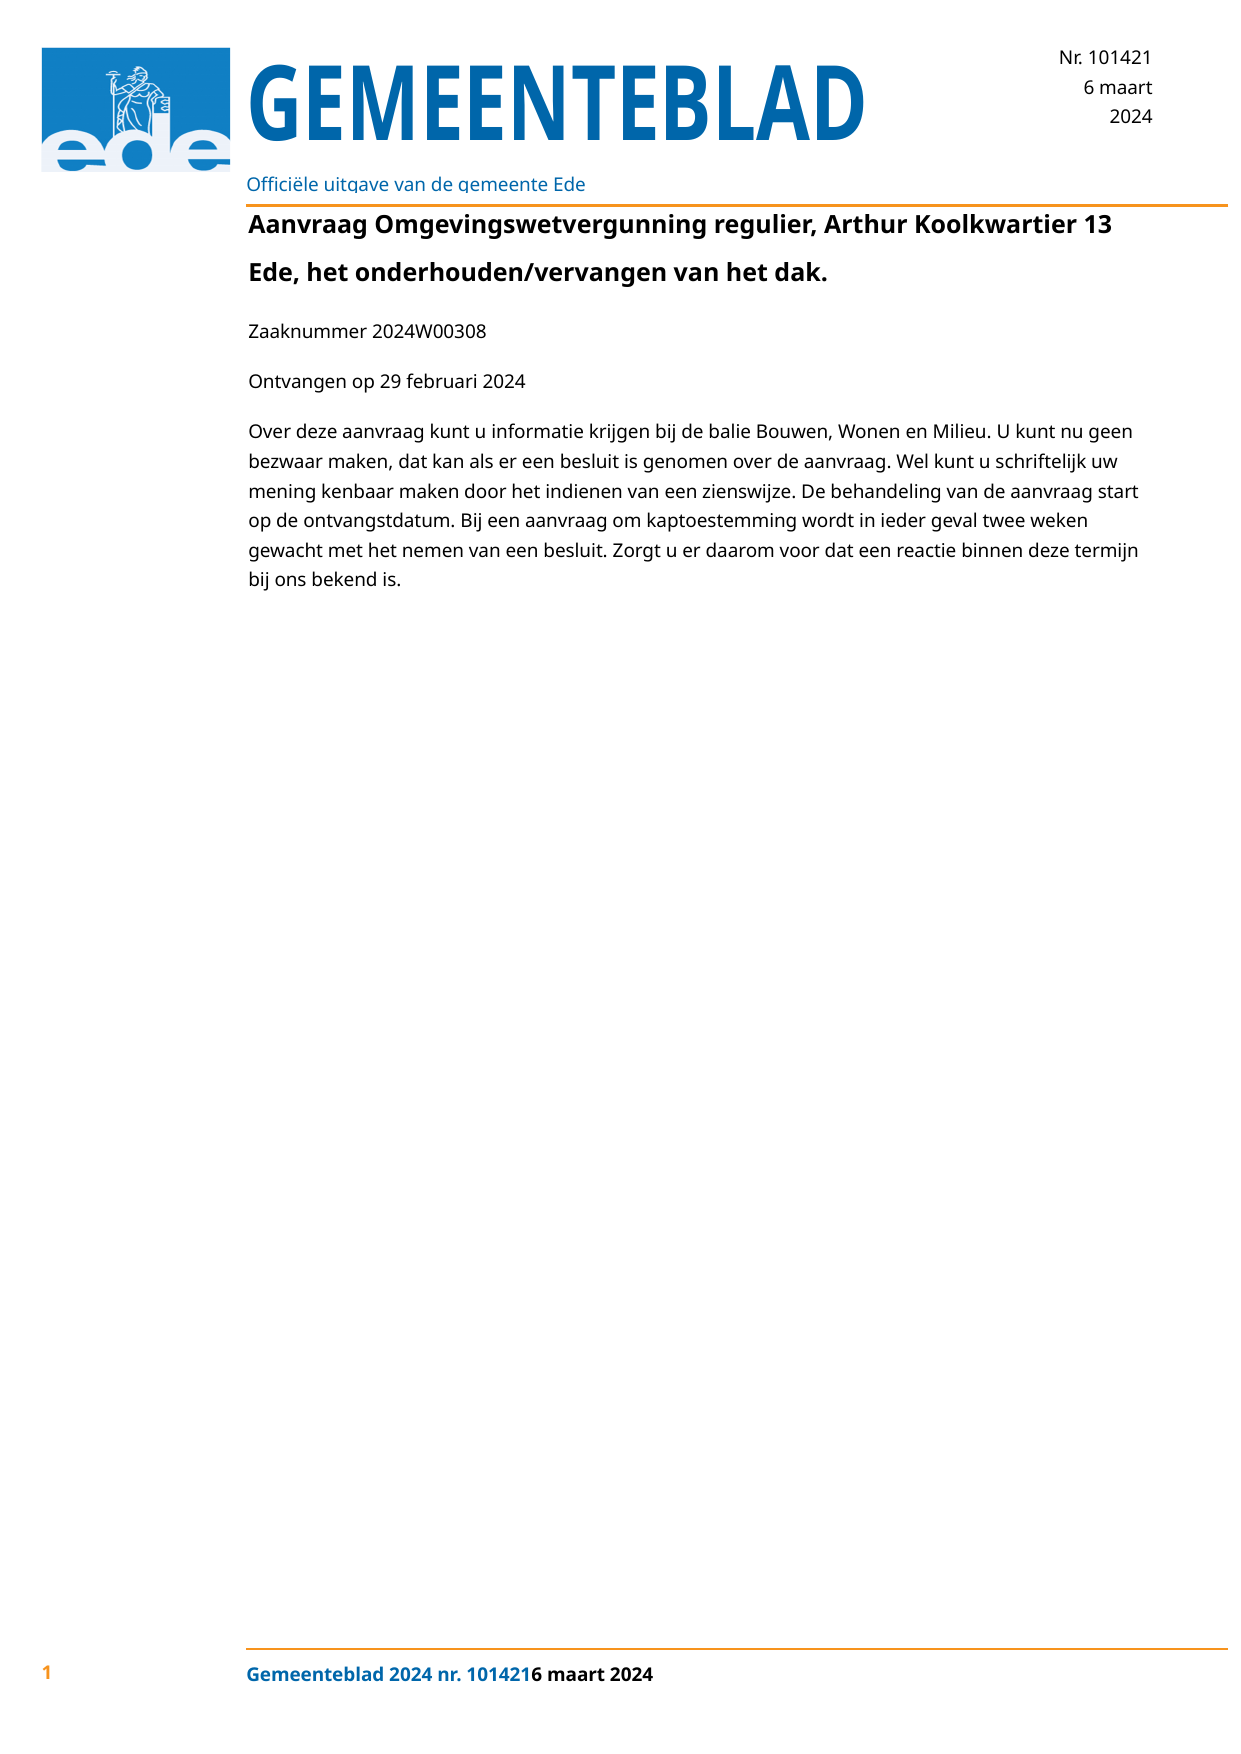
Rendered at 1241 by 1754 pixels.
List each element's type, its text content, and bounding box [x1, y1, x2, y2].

text Aanvraag Omgevingswetvergunning regulier, Arthur Koolkwartier 13 Ede, het onderhouden/vervangen van het dak. [248, 207, 1152, 288]
picture [41, 47, 231, 172]
text Zaaknummer 2024W00308 [248, 318, 1152, 344]
text Over deze aanvraag kunt u informatie krijgen bij de balie Bouwen, Wonen en Milieu. U kunt nu geen bezwaar maken, dat kan als er een besluit is genomen over de aanvraag. Wel kunt u schriftelijk uw mening kenbaar maken door het indienen van een zienswijze. De behandeling van de aanvraag start op de ontvangstdatum. Bij een aanvraag om kaptoestemming wordt in ieder geval twee weken gewacht met het nemen van een besluit. Zorgt u er daarom voor dat een reactie binnen deze termijn bij ons bekend is. [248, 419, 1152, 592]
text Ontvangen op 29 februari 2024 [248, 368, 1152, 394]
